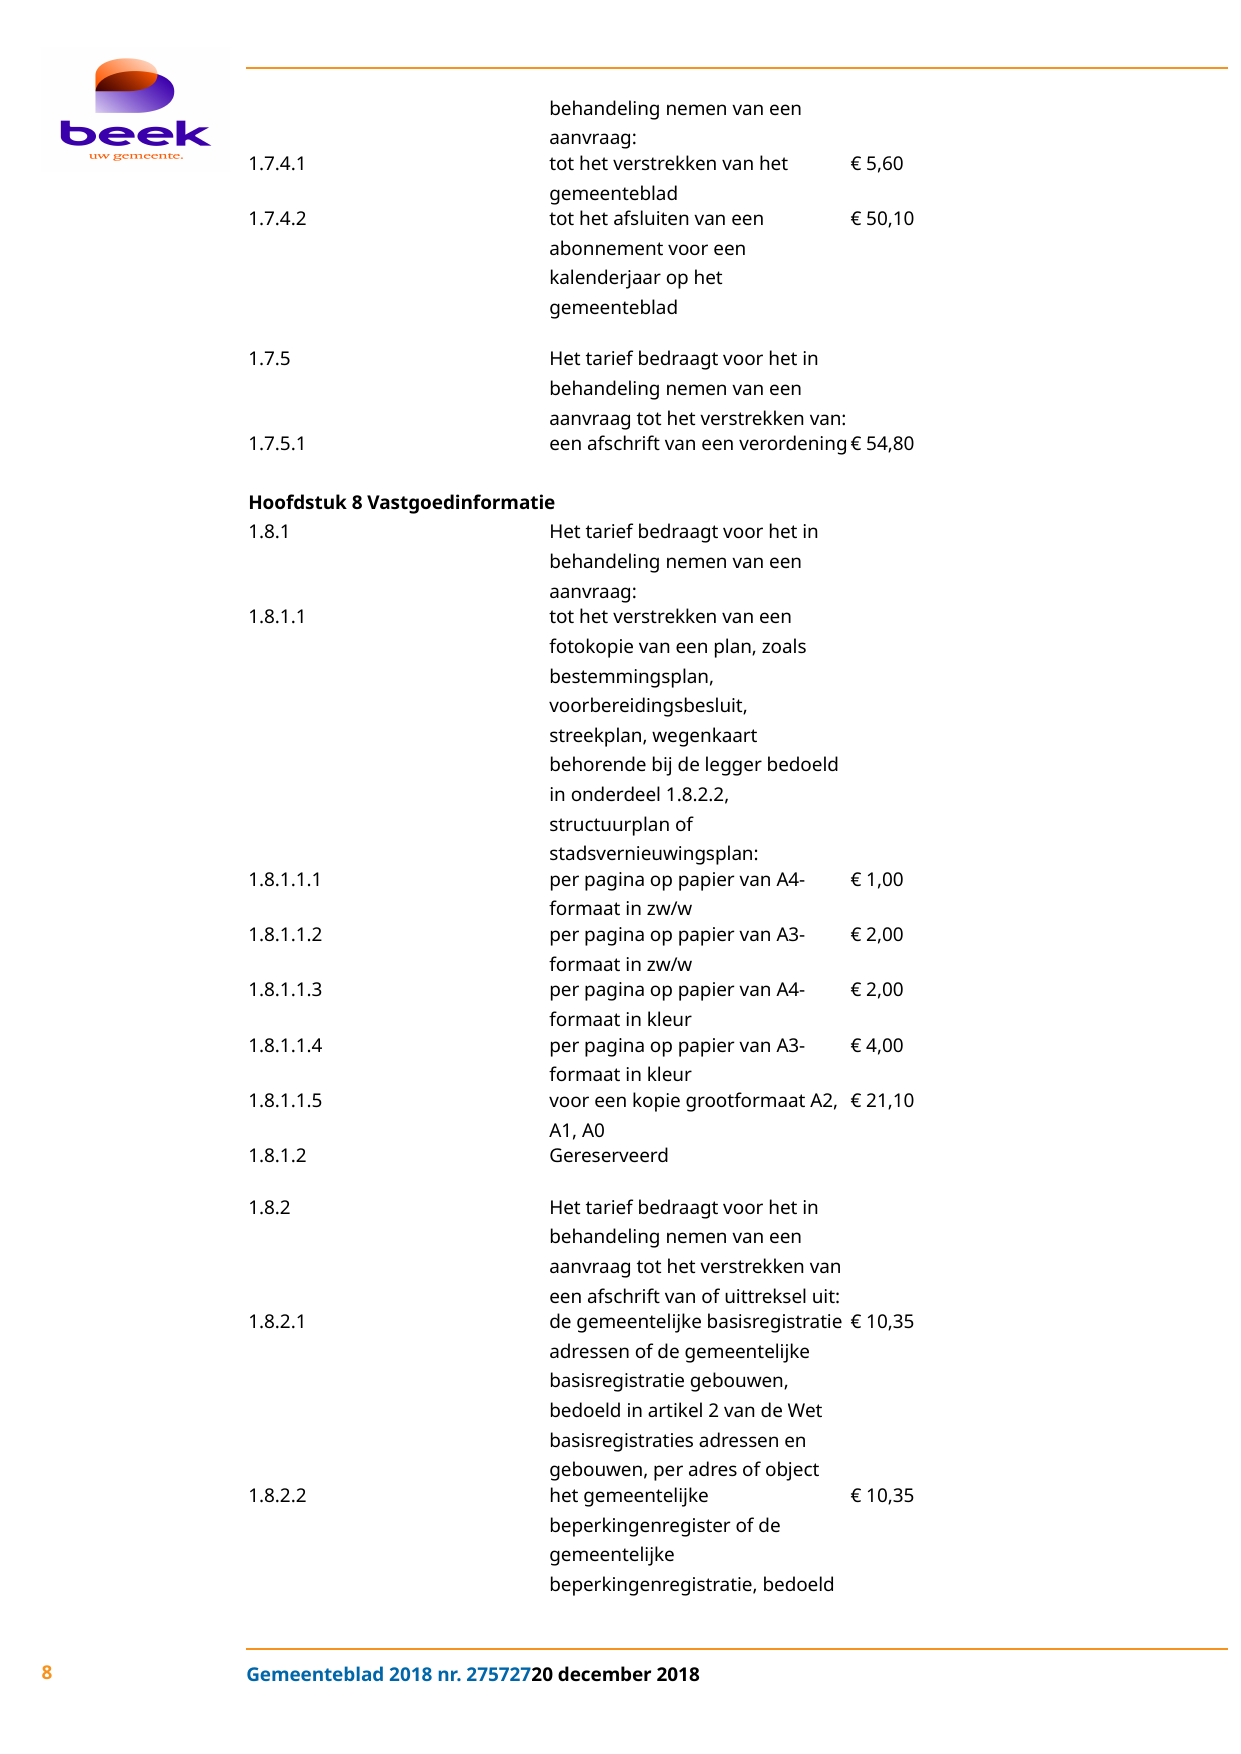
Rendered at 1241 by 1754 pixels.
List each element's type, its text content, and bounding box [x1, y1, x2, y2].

table_header 1.8.1 [248, 519, 549, 604]
table_cell € 10,35 [850, 1482, 1152, 1597]
table_cell [850, 346, 1152, 431]
table_cell € 10,35 [850, 1309, 1152, 1482]
table_cell 1.8.2 [248, 1194, 549, 1308]
picture [41, 47, 231, 172]
table_cell voor een kopie grootformaat A2, A1, A0 [549, 1087, 850, 1143]
table_cell Gereserveerd [549, 1143, 850, 1168]
table_cell behandeling nemen van een aanvraag: [549, 95, 850, 150]
table_cell tot het afsluiten van een abonnement voor een kalenderjaar op het gemeenteblad [549, 205, 850, 320]
table_cell [850, 1168, 1152, 1194]
table_cell 1.7.4.1 [248, 150, 549, 205]
text Hoofdstuk 8 Vastgoedinformatie [248, 489, 1152, 515]
table_cell [248, 95, 549, 150]
table_cell 1.7.5 [248, 346, 549, 431]
table_cell tot het verstrekken van een fotokopie van een plan, zoals bestemmingsplan, voorbereidingsbesluit, streekplan, wegenkaart behorende bij de legger bedoeld in onderdeel 1.8.2.2, structuurplan of stadsvernieuwingsplan: [549, 604, 850, 866]
table_cell 1.7.5.1 [248, 431, 549, 456]
table_cell per pagina op papier van A4-formaat in kleur [549, 977, 850, 1032]
table_cell € 21,10 [850, 1087, 1152, 1143]
table_cell 1.8.1.1.2 [248, 921, 549, 977]
table_cell € 2,00 [850, 921, 1152, 977]
table_cell per pagina op papier van A3-formaat in zw/w [549, 921, 850, 977]
table_cell een afschrift van een verordening [549, 431, 850, 456]
table_cell € 50,10 [850, 205, 1152, 320]
table_cell € 5,60 [850, 150, 1152, 205]
table_cell Het tarief bedraagt voor het in behandeling nemen van een aanvraag tot het verstrekken van een afschrift van of uittreksel uit: [549, 1194, 850, 1308]
table_cell 1.8.1.1.1 [248, 866, 549, 921]
table_cell per pagina op papier van A4-formaat in zw/w [549, 866, 850, 921]
table_cell 1.8.2.1 [248, 1309, 549, 1482]
table_cell [850, 1194, 1152, 1308]
table_cell [850, 604, 1152, 866]
table_cell het gemeentelijke beperkingenregister of de gemeentelijke beperkingenregistratie, bedoeld [549, 1482, 850, 1597]
table_cell [850, 320, 1152, 346]
table_cell € 1,00 [850, 866, 1152, 921]
table_cell de gemeentelijke basisregistratie adressen of de gemeentelijke basisregistratie gebouwen, bedoeld in artikel 2 van de Wet basisregistraties adressen en gebouwen, per adres of object [549, 1309, 850, 1482]
table_header Het tarief bedraagt voor het in behandeling nemen van een aanvraag: [549, 519, 850, 604]
table_cell 1.8.1.1.3 [248, 977, 549, 1032]
table_cell [549, 320, 850, 346]
table_cell 1.8.1.1 [248, 604, 549, 866]
table_cell 1.8.1.2 [248, 1143, 549, 1168]
table_cell [850, 1143, 1152, 1168]
table_cell per pagina op papier van A3-formaat in kleur [549, 1032, 850, 1087]
table_cell Het tarief bedraagt voor het in behandeling nemen van een aanvraag tot het verstrekken van: [549, 346, 850, 431]
table_cell € 2,00 [850, 977, 1152, 1032]
table_header [850, 519, 1152, 604]
table_cell [248, 1168, 549, 1194]
table_cell € 54,80 [850, 431, 1152, 456]
table_cell [248, 320, 549, 346]
table_cell 1.8.1.1.5 [248, 1087, 549, 1143]
table_cell 1.8.2.2 [248, 1482, 549, 1597]
table_cell [850, 95, 1152, 150]
table_cell tot het verstrekken van het gemeenteblad [549, 150, 850, 205]
table_cell 1.8.1.1.4 [248, 1032, 549, 1087]
table_cell € 4,00 [850, 1032, 1152, 1087]
table_cell 1.7.4.2 [248, 205, 549, 320]
table_cell [549, 1168, 850, 1194]
